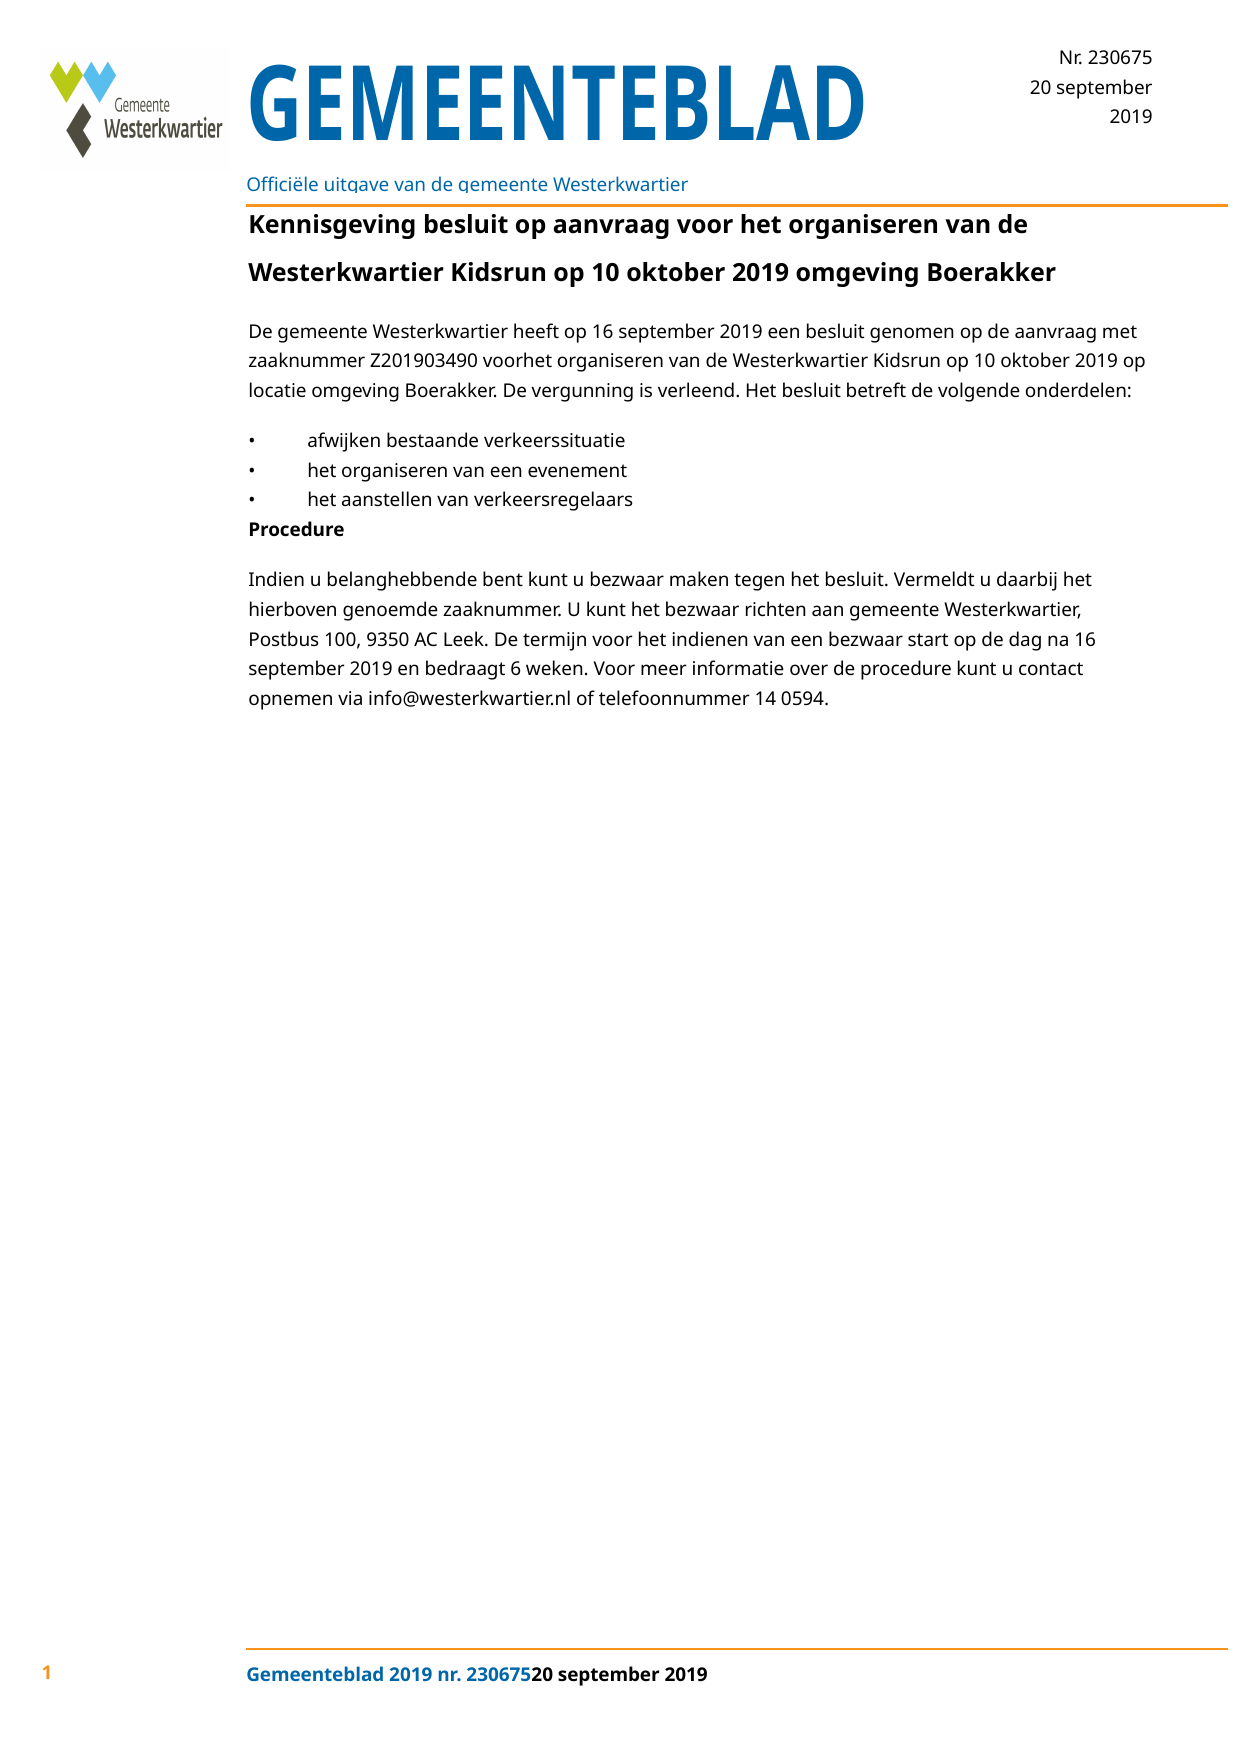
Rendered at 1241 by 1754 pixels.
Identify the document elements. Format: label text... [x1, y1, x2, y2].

text Kennisgeving besluit op aanvraag voor het organiseren van de Westerkwartier Kidsrun op 10 oktober 2019 omgeving Boerakker [248, 207, 1152, 288]
list het aanstellen van verkeersregelaars [248, 487, 1152, 512]
picture [41, 47, 231, 172]
list afwijken bestaande verkeerssituatie [248, 427, 1152, 453]
text Indien u belanghebbende bent kunt u bezwaar maken tegen het besluit. Vermeldt u daarbij het hierboven genoemde zaaknummer. U kunt het bezwaar richten aan gemeente Westerkwartier, Postbus 100, 9350 AC Leek. De termijn voor het indienen van een bezwaar start op de dag na 16 september 2019 en bedraagt 6 weken. Voor meer informatie over de procedure kunt u contact opnemen via info@westerkwartier.nl of telefoonnummer 14 0594. [248, 567, 1152, 711]
text Procedure [248, 516, 1152, 542]
list het organiseren van een evenement [248, 457, 1152, 483]
text De gemeente Westerkwartier heeft op 16 september 2019 een besluit genomen op de aanvraag met zaaknummer Z201903490 voorhet organiseren van de Westerkwartier Kidsrun op 10 oktober 2019 op locatie omgeving Boerakker. De vergunning is verleend. Het besluit betreft de volgende onderdelen: [248, 318, 1152, 403]
